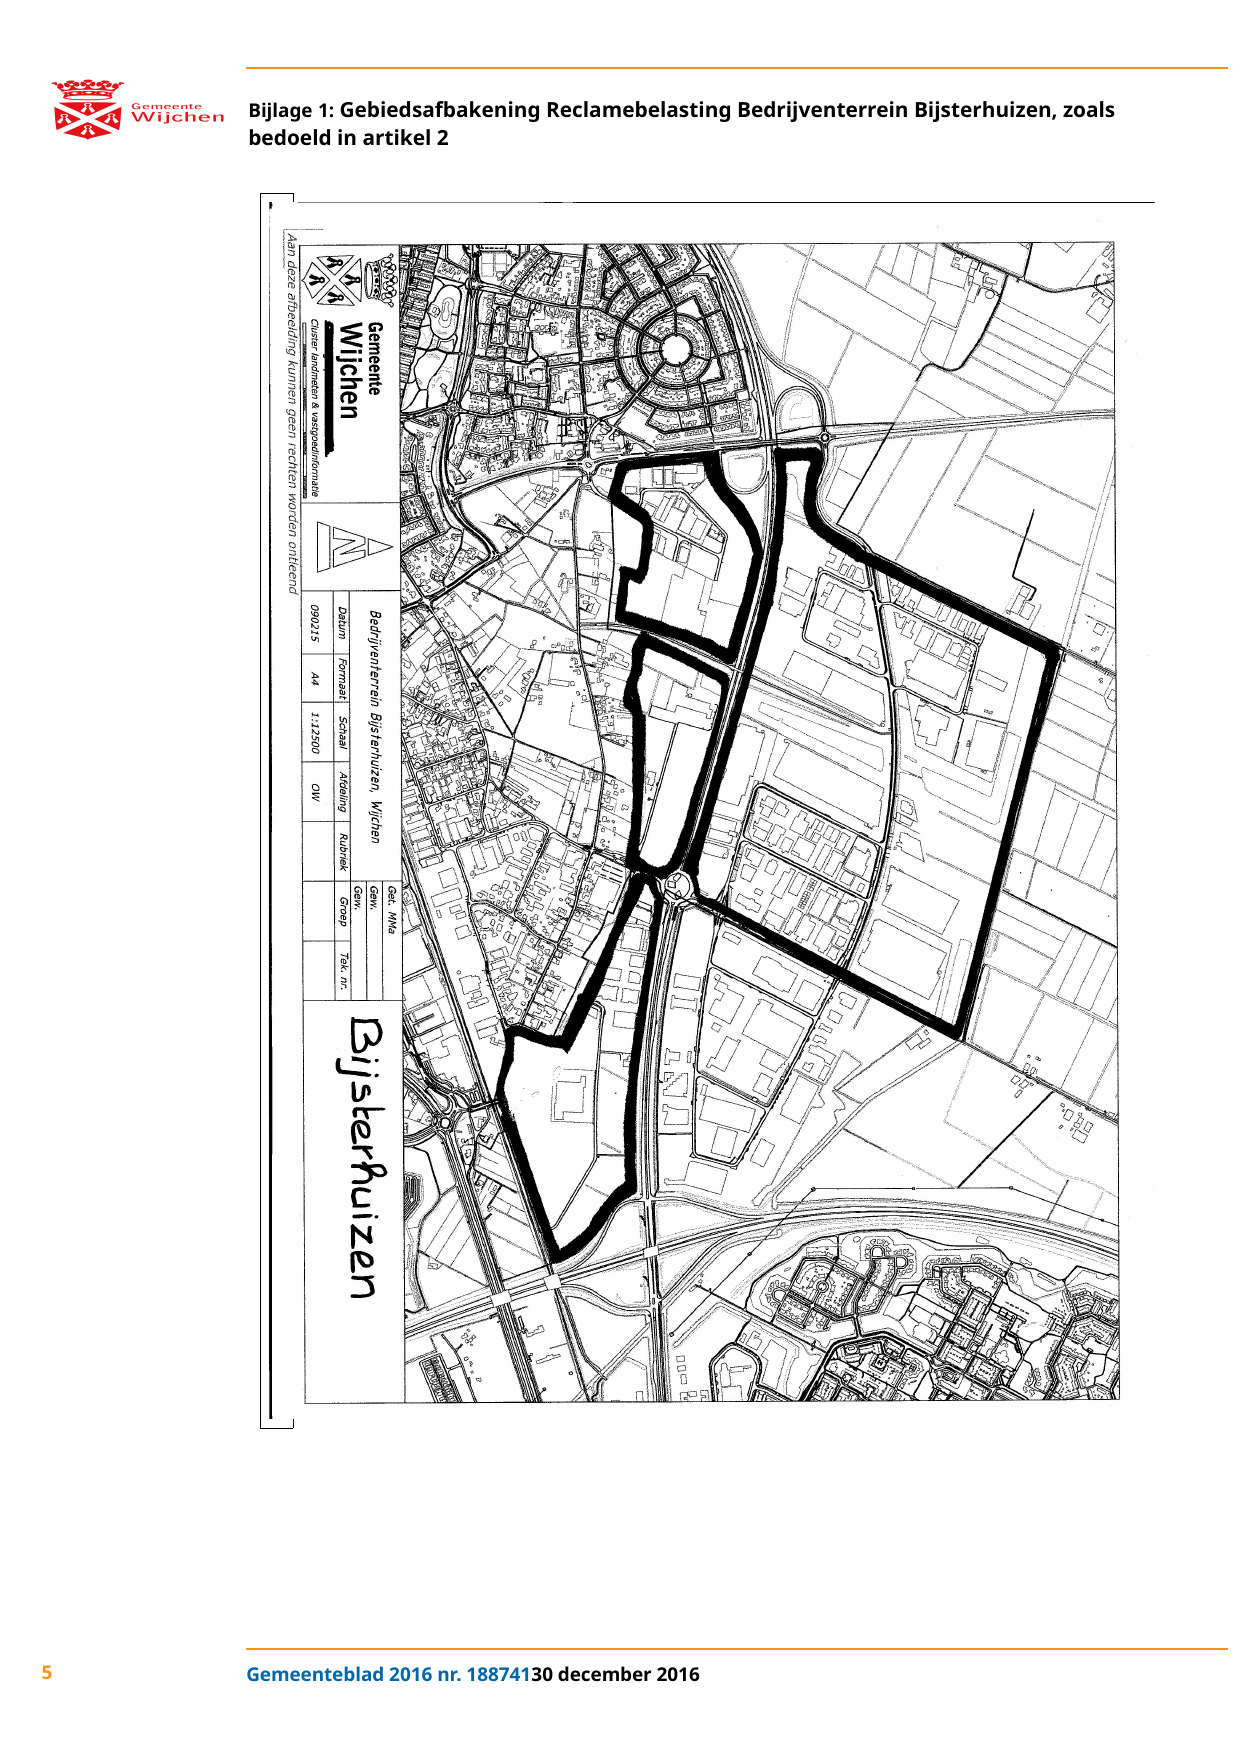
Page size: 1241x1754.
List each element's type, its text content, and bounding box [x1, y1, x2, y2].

text Bijlage 1: Gebiedsafbakening Reclamebelasting Bedrijventerrein Bijsterhuizen, zoals bedoeld in artikel 2 [248, 95, 1152, 152]
picture [268, 202, 1155, 1419]
picture [41, 47, 231, 172]
